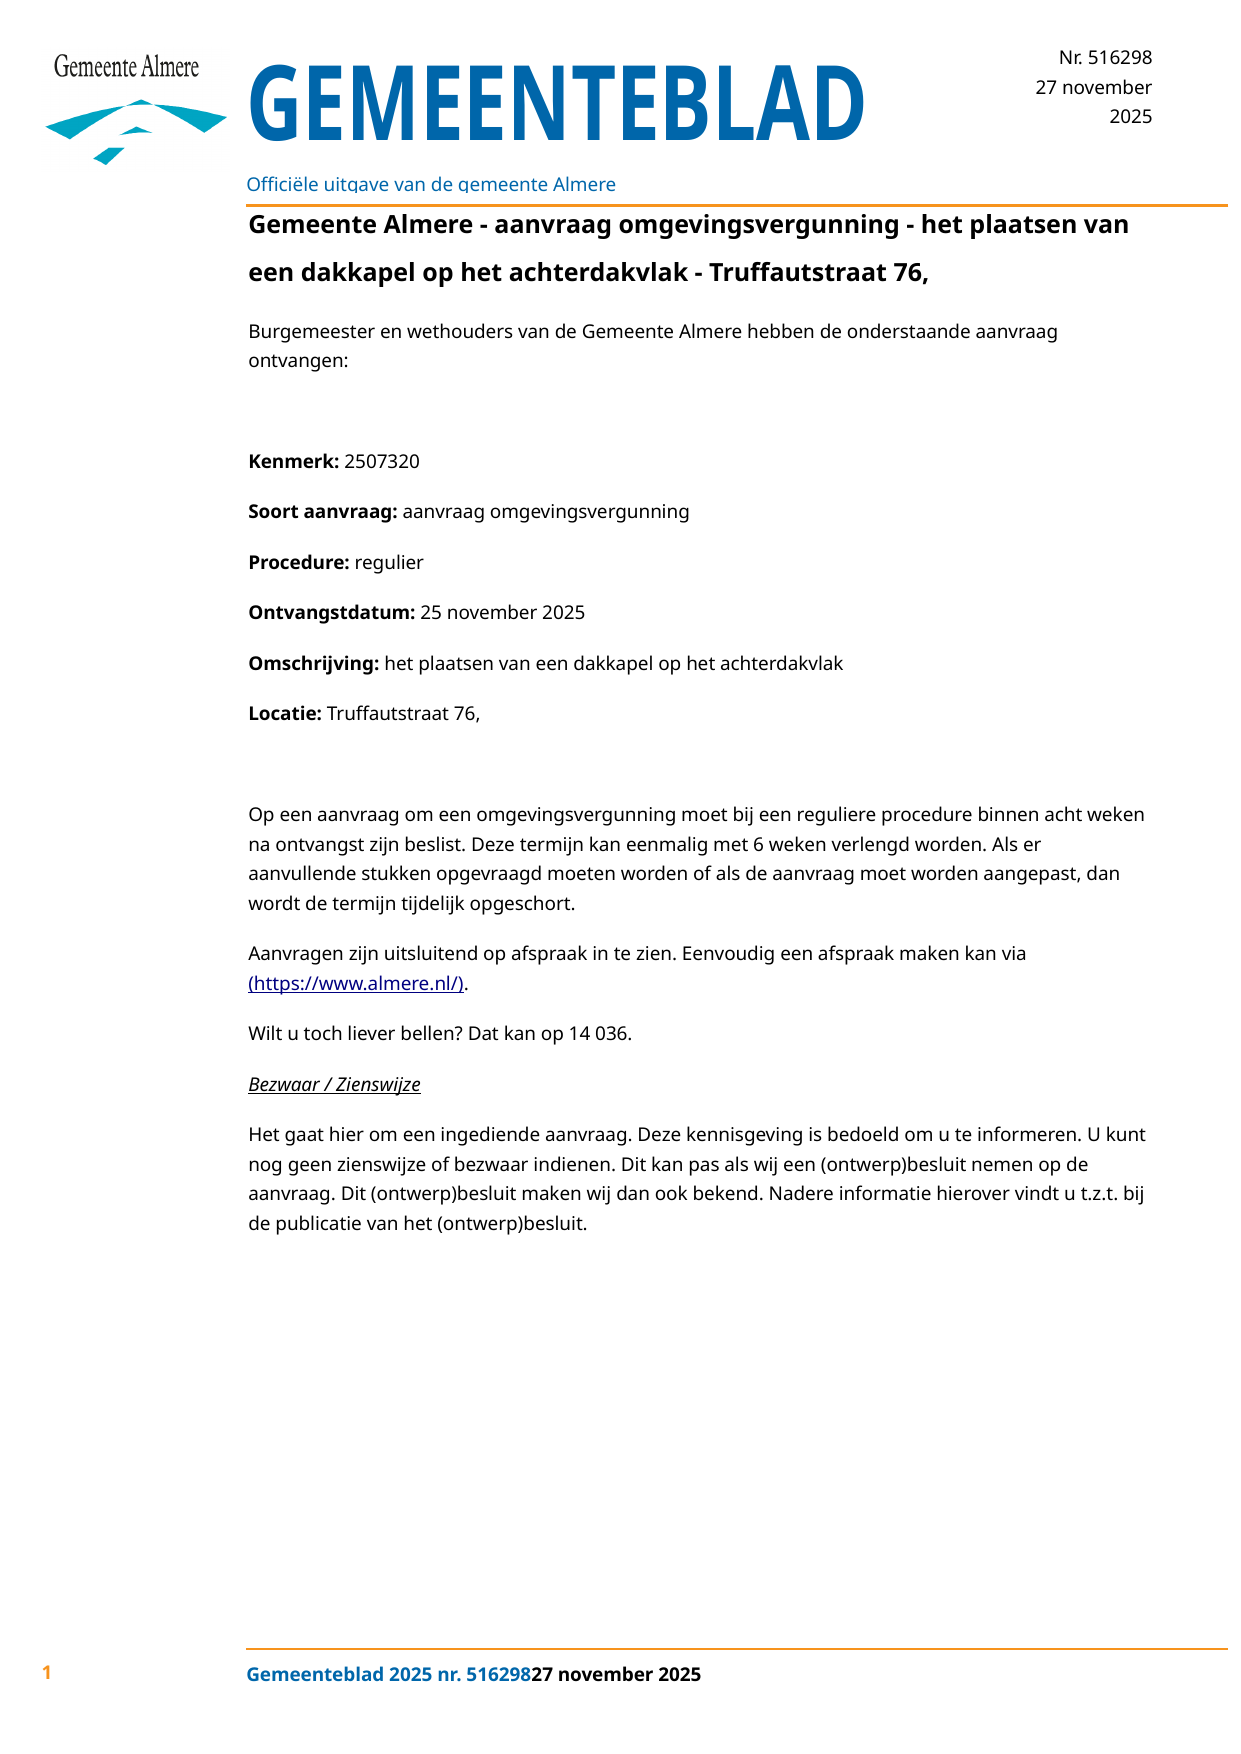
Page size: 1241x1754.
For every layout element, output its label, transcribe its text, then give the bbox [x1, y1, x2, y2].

text Op een aanvraag om een omgevingsvergunning moet bij een reguliere procedure binnen acht weken na ontvangst zijn beslist. Deze termijn kan eenmalig met 6 weken verlengd worden. Als er aanvullende stukken opgevraagd moeten worden of als de aanvraag moet worden aangepast, dan wordt de termijn tijdelijk opgeschort. [248, 801, 1152, 916]
text Kenmerk: 2507320 [248, 448, 1152, 474]
text Gemeente Almere - aanvraag omgevingsvergunning - het plaatsen van een dakkapel op het achterdakvlak - Truffautstraat 76, [248, 207, 1152, 288]
text Locatie: Truffautstraat 76, [248, 700, 1152, 726]
text Het gaat hier om een ingediende aanvraag. Deze kennisgeving is bedoeld om u te informeren. U kunt nog geen zienswijze of bezwaar indienen. Dit kan pas als wij een (ontwerp)besluit nemen op de aanvraag. Dit (ontwerp)besluit maken wij dan ook bekend. Nadere informatie hierover vindt u t.z.t. bij de publicatie van het (ontwerp)besluit. [248, 1121, 1152, 1236]
text Bezwaar / Zienswijze [248, 1071, 1152, 1097]
picture [41, 47, 231, 172]
text Aanvragen zijn uitsluitend op afspraak in te zien. Eenvoudig een afspraak maken kan via (https://www.almere.nl/). [248, 940, 1152, 996]
text Soort aanvraag: aanvraag omgevingsvergunning [248, 499, 1152, 524]
text Burgemeester en wethouders van de Gemeente Almere hebben de onderstaande aanvraag ontvangen: [248, 318, 1152, 373]
text Wilt u toch liever bellen? Dat kan op 14 036. [248, 1020, 1152, 1046]
text Omschrijving: het plaatsen van een dakkapel op het achterdakvlak [248, 650, 1152, 676]
text Ontvangstdatum: 25 november 2025 [248, 599, 1152, 625]
text Procedure: regulier [248, 549, 1152, 575]
